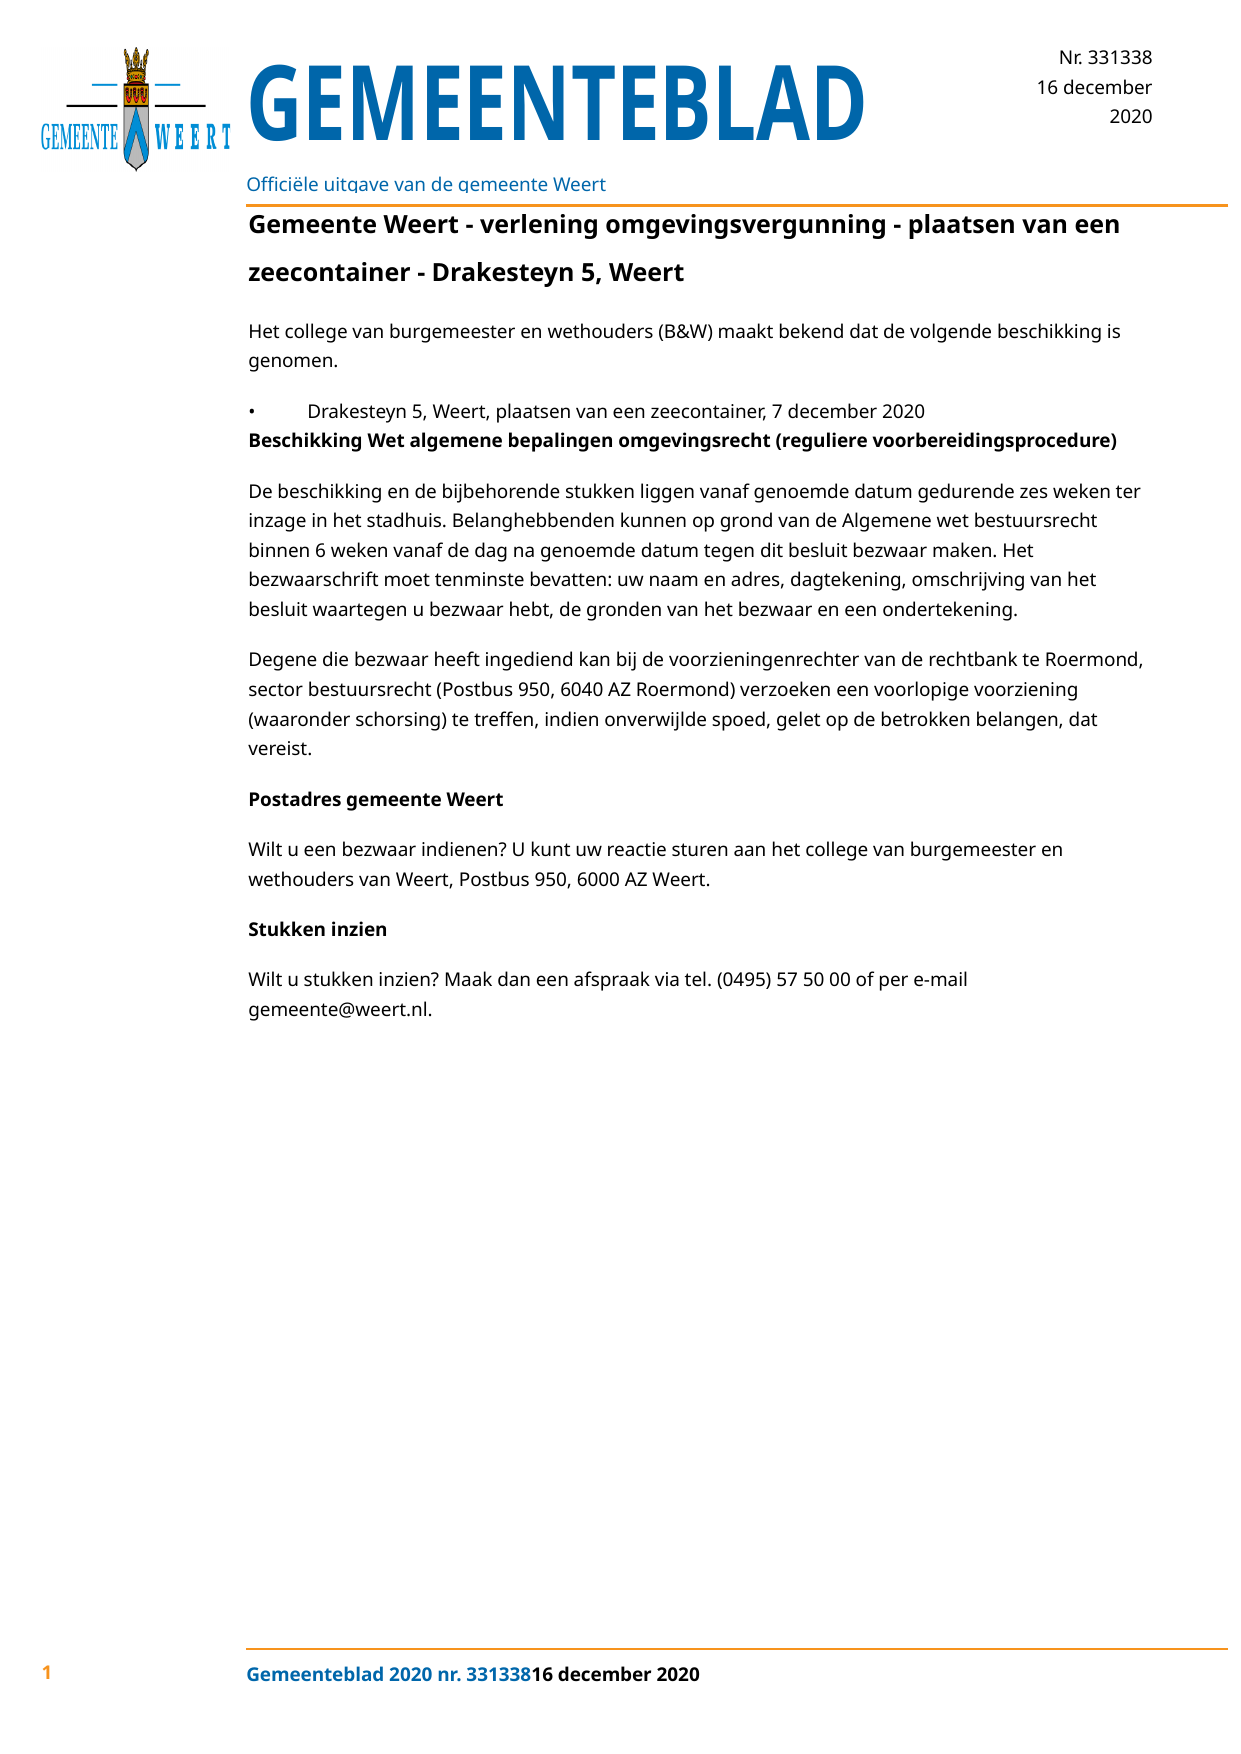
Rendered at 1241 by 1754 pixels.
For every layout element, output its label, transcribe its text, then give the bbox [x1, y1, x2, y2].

text Postadres gemeente Weert [248, 786, 1152, 812]
picture [41, 47, 231, 172]
text Gemeente Weert - verlening omgevingsvergunning - plaatsen van een zeecontainer - Drakesteyn 5, Weert [248, 207, 1152, 288]
text Beschikking Wet algemene bepalingen omgevingsrecht (reguliere voorbereidingsprocedure) [248, 427, 1152, 453]
text De beschikking en de bijbehorende stukken liggen vanaf genoemde datum gedurende zes weken ter inzage in het stadhuis. Belanghebbenden kunnen op grond van de Algemene wet bestuursrecht binnen 6 weken vanaf de dag na genoemde datum tegen dit besluit bezwaar maken. Het bezwaarschrift moet tenminste bevatten: uw naam en adres, dagtekening, omschrijving van het besluit waartegen u bezwaar hebt, de gronden van het bezwaar en een ondertekening. [248, 478, 1152, 622]
text Wilt u stukken inzien? Maak dan een afspraak via tel. (0495) 57 50 00 of per e-mail gemeente@weert.nl. [248, 967, 1152, 1022]
list Drakesteyn 5, Weert, plaatsen van een zeecontainer, 7 december 2020 [248, 398, 1152, 424]
text Stukken inzien [248, 916, 1152, 942]
text Degene die bezwaar heeft ingediend kan bij de voorzieningenrechter van de rechtbank te Roermond, sector bestuursrecht (Postbus 950, 6040 AZ Roermond) verzoeken een voorlopige voorziening (waaronder schorsing) te treffen, indien onverwijlde spoed, gelet op de betrokken belangen, dat vereist. [248, 647, 1152, 761]
text Het college van burgemeester en wethouders (B&W) maakt bekend dat de volgende beschikking is genomen. [248, 318, 1152, 373]
text Wilt u een bezwaar indienen? U kunt uw reactie sturen aan het college van burgemeester en wethouders van Weert, Postbus 950, 6000 AZ Weert. [248, 836, 1152, 892]
